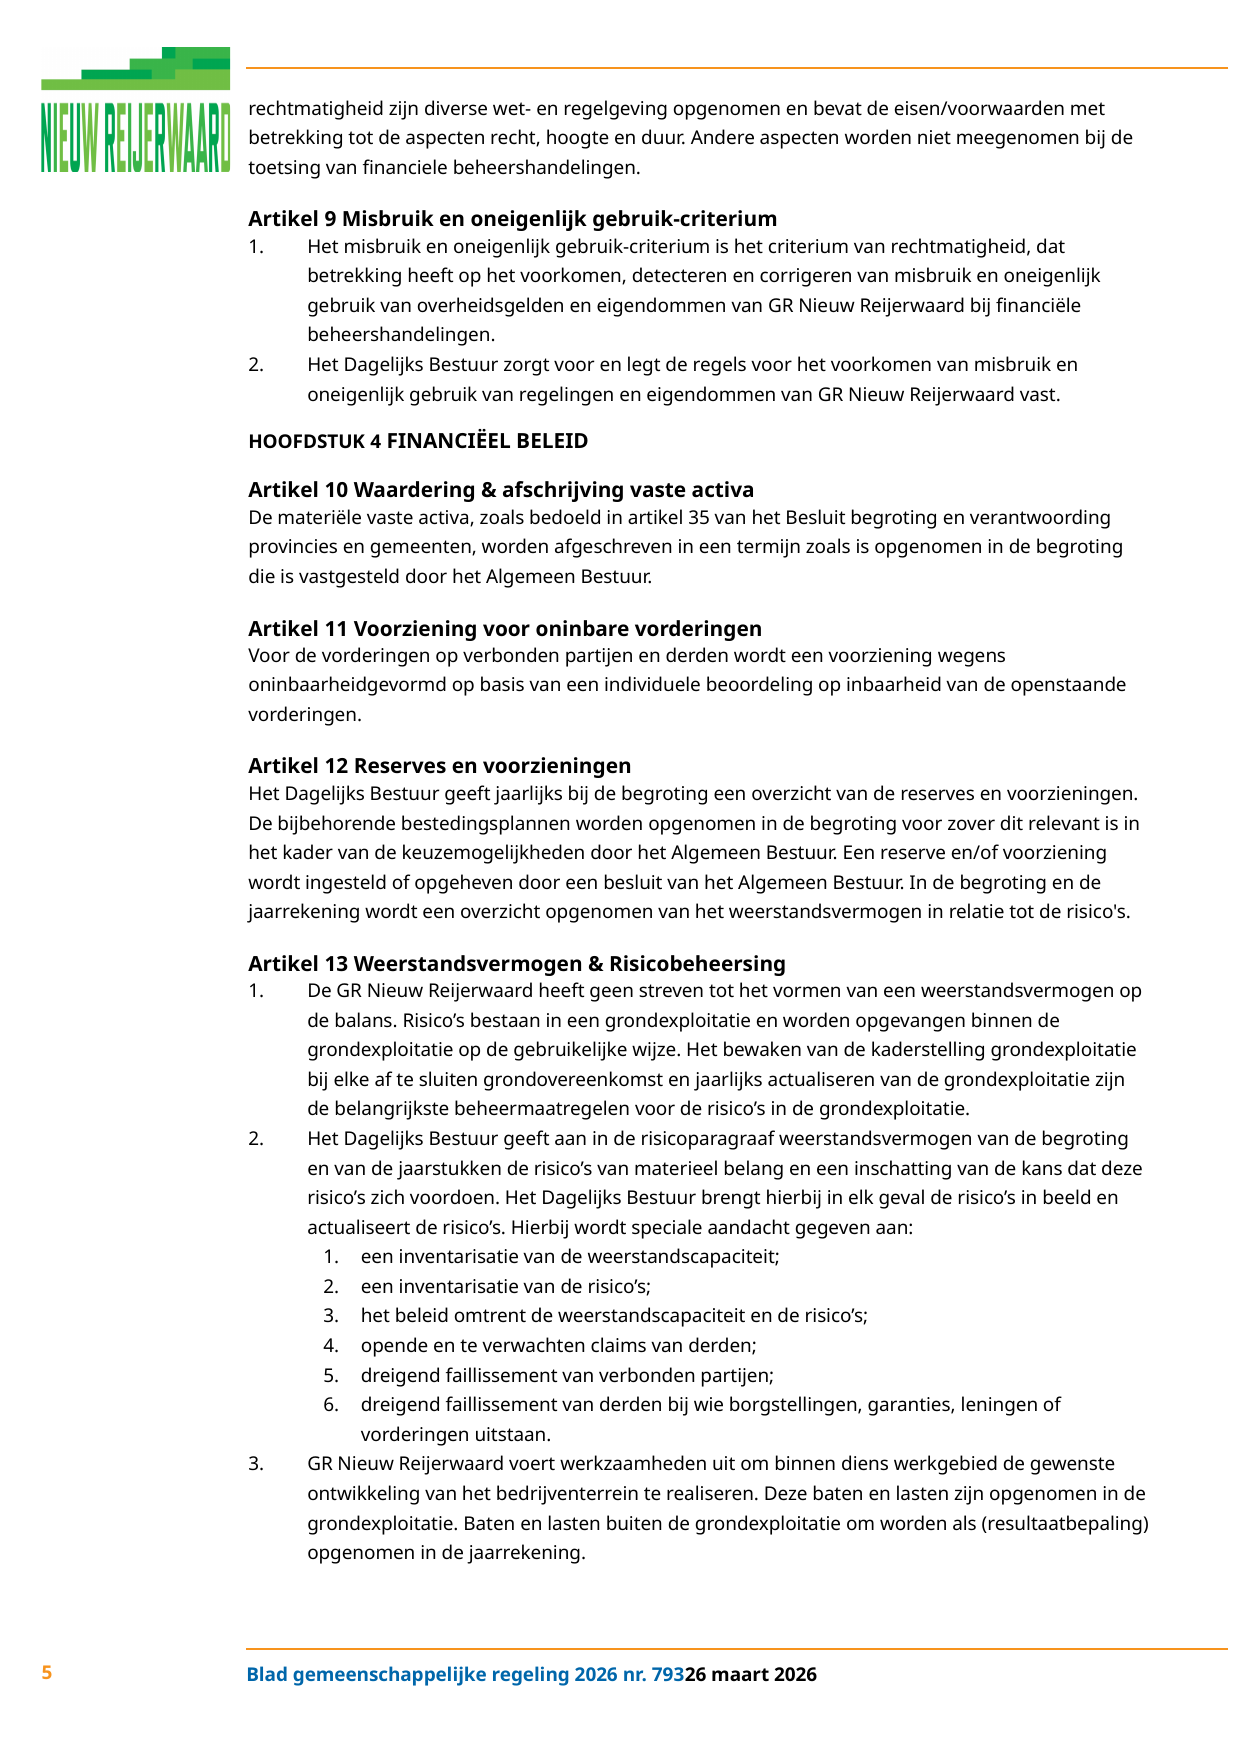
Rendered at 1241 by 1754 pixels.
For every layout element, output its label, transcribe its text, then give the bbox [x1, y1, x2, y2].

list Het Dagelijks Bestuur zorgt voor en legt de regels voor het voorkomen van misbruik en oneigenlijk gebruik van regelingen en eigendommen van GR Nieuw Reijerwaard vast. [248, 351, 1152, 406]
text Artikel 11 Voorziening voor oninbare vorderingen [248, 614, 1152, 642]
list Het misbruik en oneigenlijk gebruik-criterium is het criterium van rechtmatigheid, dat betrekking heeft op het voorkomen, detecteren en corrigeren van misbruik en oneigenlijk gebruik van overheidsgelden en eigendommen van GR Nieuw Reijerwaard bij financiële beheershandelingen. [248, 233, 1152, 347]
text Artikel 12 Reserves en voorzieningen [248, 752, 1152, 780]
text De materiële vaste activa, zoals bedoeld in artikel 35 van het Besluit begroting en verantwoording provincies en gemeenten, worden afgeschreven in een termijn zoals is opgenomen in de begroting die is vastgesteld door het Algemeen Bestuur. [248, 504, 1152, 589]
text HOOFDSTUK 4 FINANCIËEL BELEID [248, 426, 1152, 455]
text Het Dagelijks Bestuur geeft jaarlijks bij de begroting een overzicht van de reserves en voorzieningen. De bijbehorende bestedingsplannen worden opgenomen in de begroting voor zover dit relevant is in het kader van de keuzemogelijkheden door het Algemeen Bestuur. Een reserve en/of voorziening wordt ingesteld of opgeheven door een besluit van het Algemeen Bestuur. In de begroting en de jaarrekening wordt een overzicht opgenomen van het weerstandsvermogen in relatie tot de risico's. [248, 780, 1152, 924]
list het beleid omtrent de weerstandscapaciteit en de risico’s; [323, 1303, 1152, 1328]
list dreigend faillissement van verbonden partijen; [323, 1362, 1152, 1388]
list opende en te verwachten claims van derden; [323, 1332, 1152, 1358]
text rechtmatigheid zijn diverse wet- en regelgeving opgenomen en bevat de eisen/voorwaarden met betrekking tot de aspecten recht, hoogte en duur. Andere aspecten worden niet meegenomen bij de toetsing van financiele beheershandelingen. [248, 95, 1152, 180]
text Artikel 13 Weerstandsvermogen & Risicobeheersing [248, 949, 1152, 977]
list dreigend faillissement van derden bij wie borgstellingen, garanties, leningen of vorderingen uitstaan. [323, 1391, 1152, 1447]
text Artikel 10 Waardering & afschrijving vaste activa [248, 476, 1152, 504]
list een inventarisatie van de risico’s; [323, 1273, 1152, 1299]
text Voor de vorderingen op verbonden partijen en derden wordt een voorziening wegens oninbaarheidgevormd op basis van een individuele beoordeling op inbaarheid van de openstaande vorderingen. [248, 642, 1152, 727]
list een inventarisatie van de weerstandscapaciteit; [323, 1243, 1152, 1269]
picture [41, 47, 231, 172]
list Het Dagelijks Bestuur geeft aan in de risicoparagraaf weerstandsvermogen van de begroting en van de jaarstukken de risico’s van materieel belang en een inschatting van de kans dat deze risico’s zich voordoen. Het Dagelijks Bestuur brengt hierbij in elk geval de risico’s in beeld en actualiseert de risico’s. Hierbij wordt speciale aandacht gegeven aan: [248, 1125, 1152, 1240]
list De GR Nieuw Reijerwaard heeft geen streven tot het vormen van een weerstandsvermogen op de balans. Risico’s bestaan in een grondexploitatie en worden opgevangen binnen de grondexploitatie op de gebruikelijke wijze. Het bewaken van de kaderstelling grondexploitatie bij elke af te sluiten grondovereenkomst en jaarlijks actualiseren van de grondexploitatie zijn de belangrijkste beheermaatregelen voor de risico’s in de grondexploitatie. [248, 977, 1152, 1121]
list GR Nieuw Reijerwaard voert werkzaamheden uit om binnen diens werkgebied de gewenste ontwikkeling van het bedrijventerrein te realiseren. Deze baten en lasten zijn opgenomen in de grondexploitatie. Baten en lasten buiten de grondexploitatie om worden als (resultaatbepaling) opgenomen in de jaarrekening. [248, 1451, 1152, 1565]
text Artikel 9 Misbruik en oneigenlijk gebruik-criterium [248, 204, 1152, 233]
